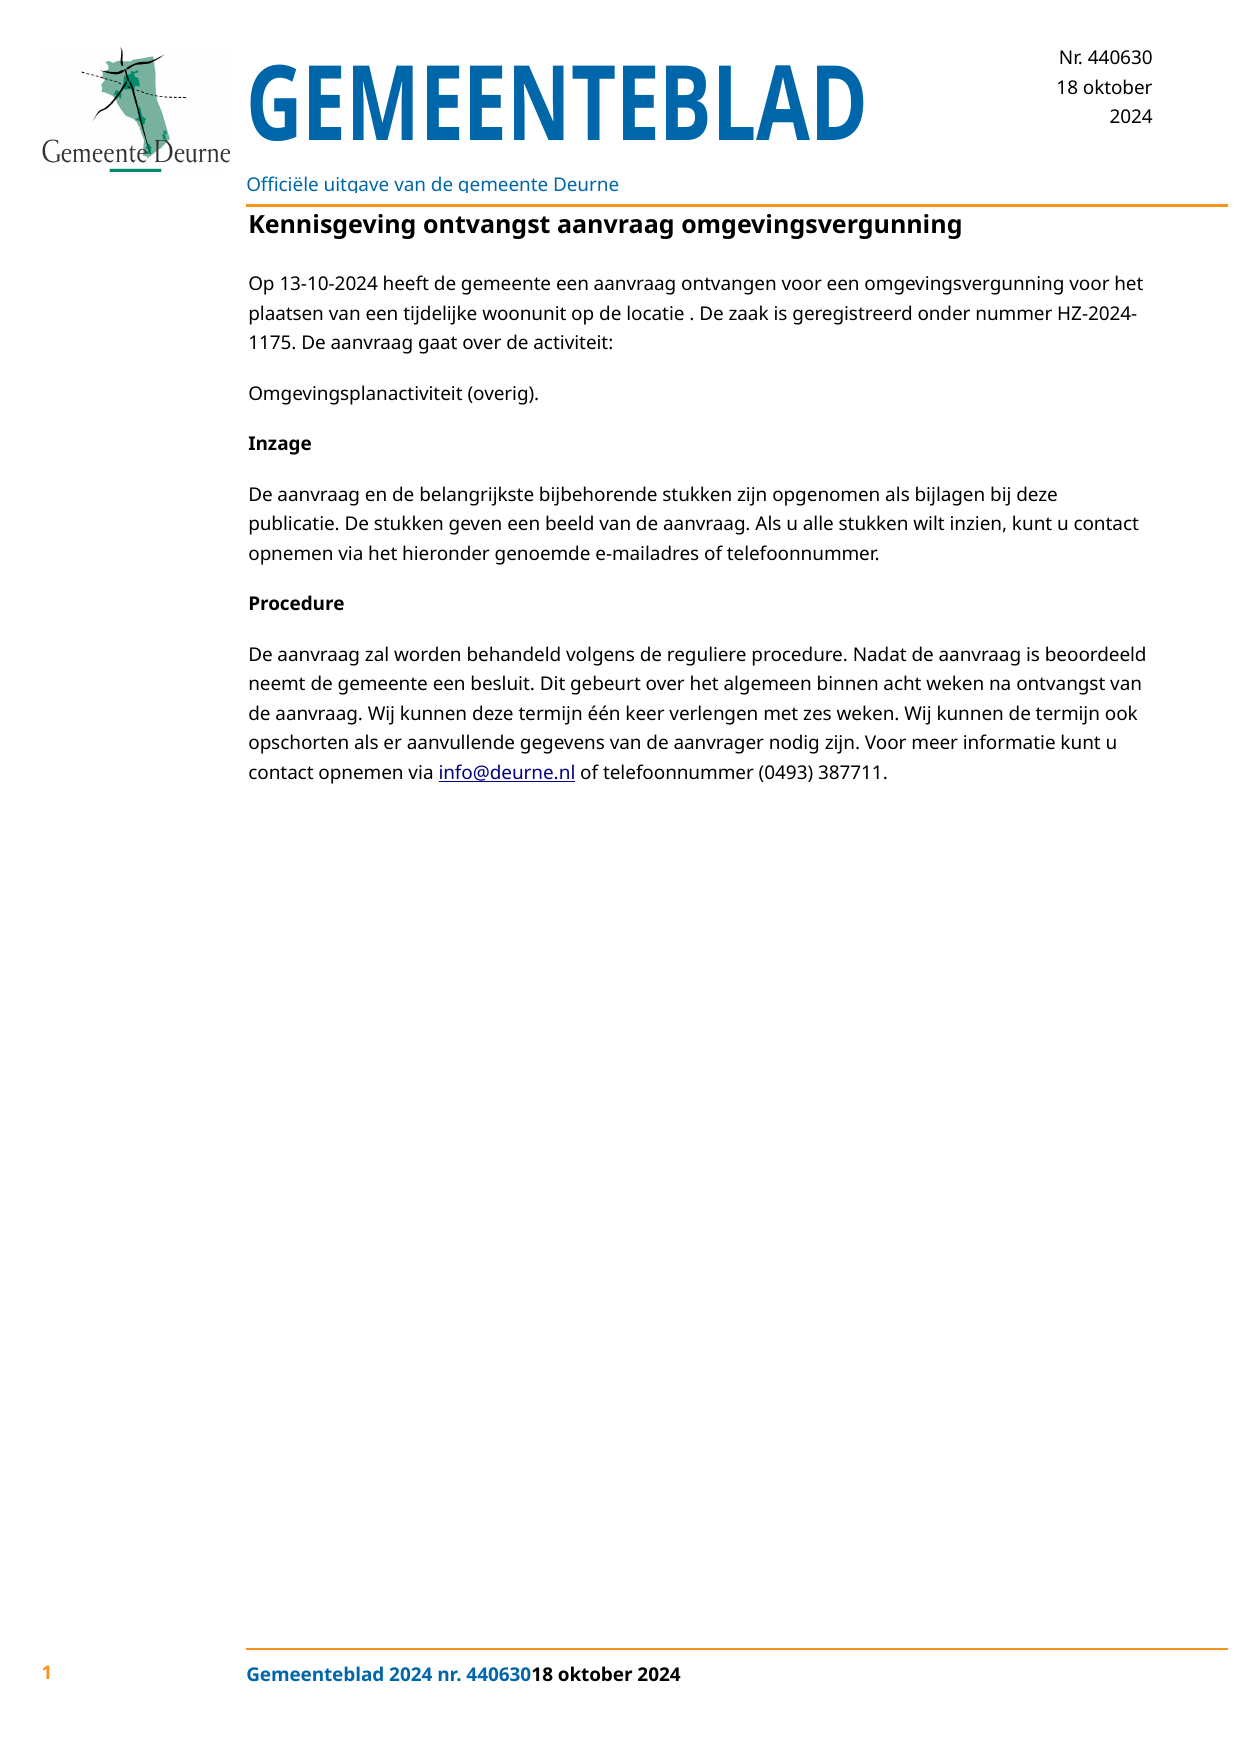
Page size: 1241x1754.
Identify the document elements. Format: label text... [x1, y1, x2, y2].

text De aanvraag en de belangrijkste bijbehorende stukken zijn opgenomen als bijlagen bij deze publicatie. De stukken geven een beeld van de aanvraag. Als u alle stukken wilt inzien, kunt u contact opnemen via het hieronder genoemde e-mailadres of telefoonnummer. [248, 481, 1152, 566]
text Kennisgeving ontvangst aanvraag omgevingsvergunning [248, 207, 1152, 241]
picture [41, 47, 231, 172]
text Omgevingsplanactiviteit (overig). [248, 380, 1152, 406]
text Inzage [248, 430, 1152, 456]
text Procedure [248, 590, 1152, 616]
text De aanvraag zal worden behandeld volgens de reguliere procedure. Nadat de aanvraag is beoordeeld neemt de gemeente een besluit. Dit gebeurt over het algemeen binnen acht weken na ontvangst van de aanvraag. Wij kunnen deze termijn één keer verlengen met zes weken. Wij kunnen de termijn ook opschorten als er aanvullende gegevens van de aanvrager nodig zijn. Voor meer informatie kunt u contact opnemen via info@deurne.nl of telefoonnummer (0493) 387711. [248, 641, 1152, 785]
text Op 13-10-2024 heeft de gemeente een aanvraag ontvangen voor een omgevingsvergunning voor het plaatsen van een tijdelijke woonunit op de locatie . De zaak is geregistreerd onder nummer HZ-2024-1175. De aanvraag gaat over de activiteit: [248, 270, 1152, 355]
